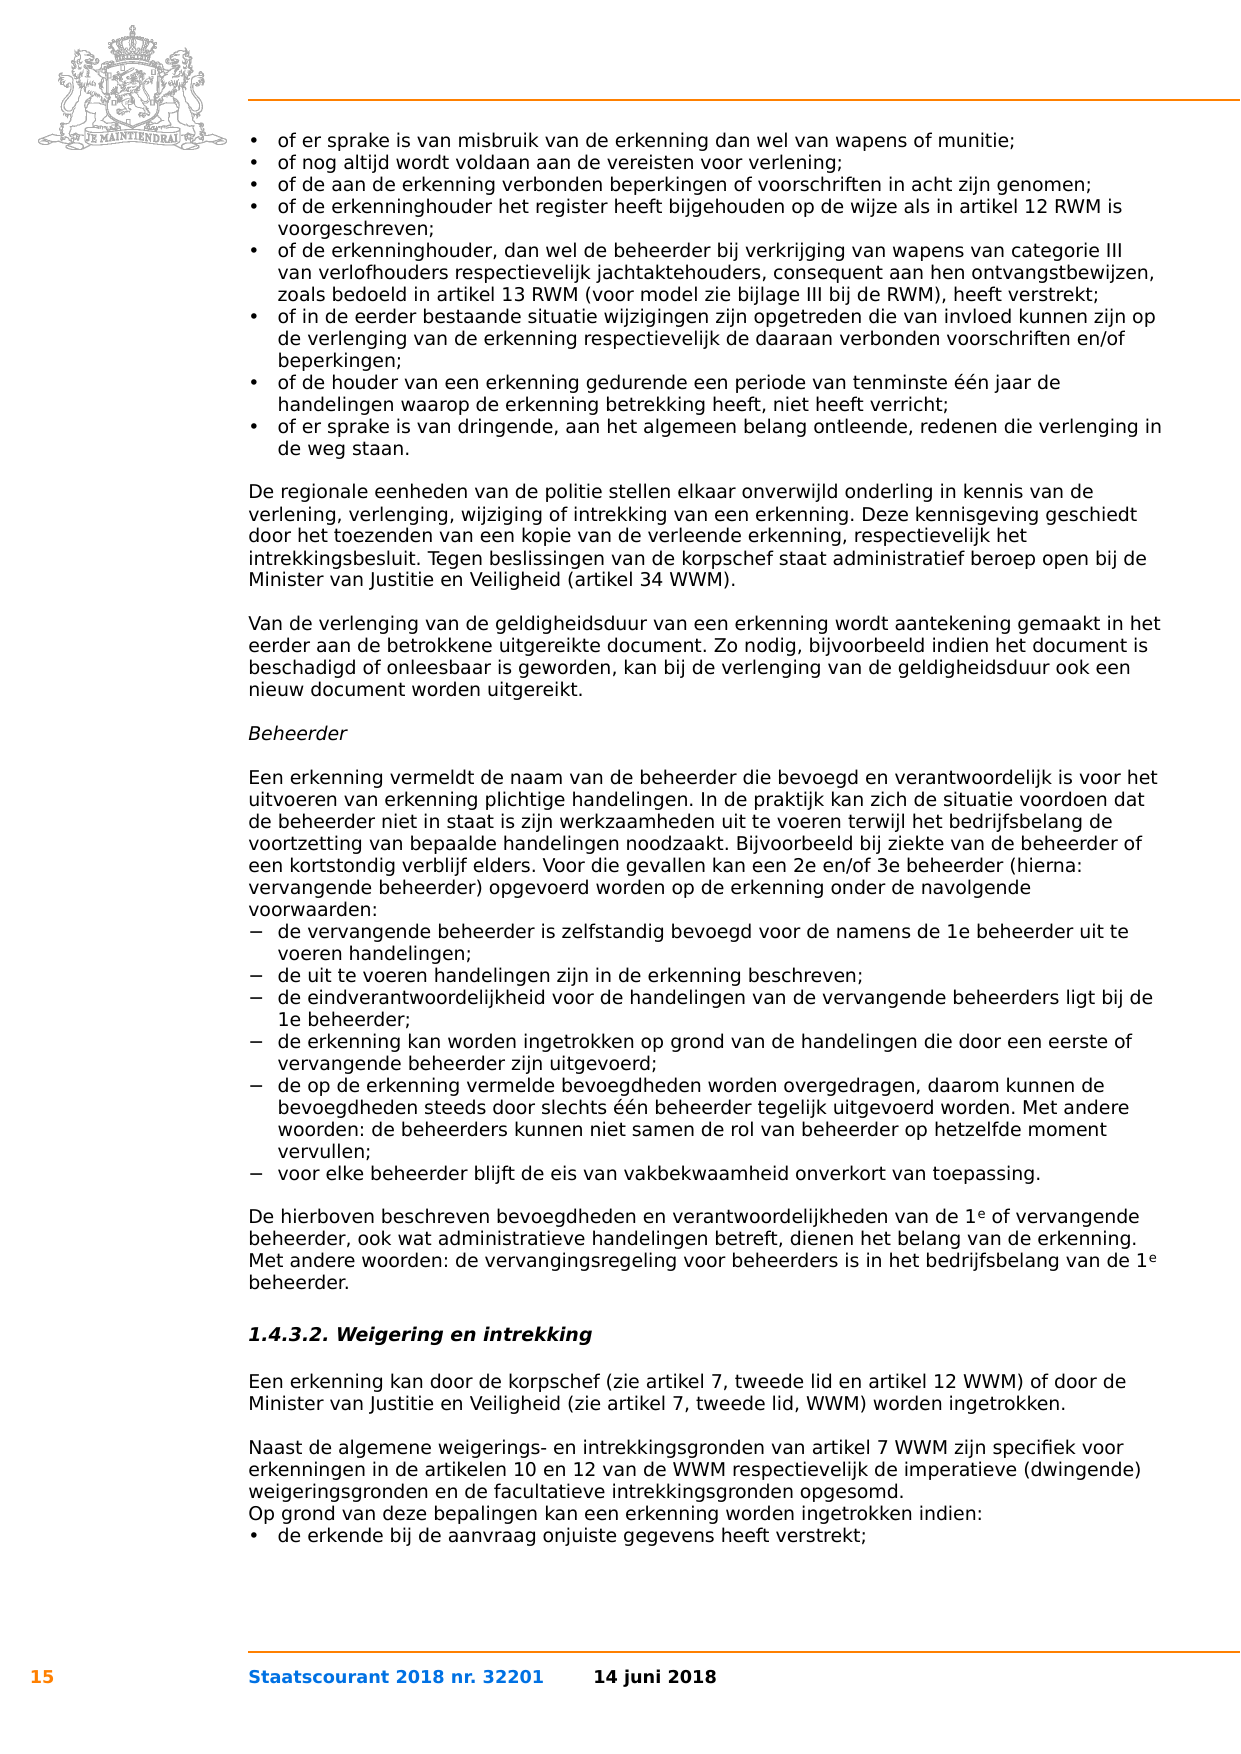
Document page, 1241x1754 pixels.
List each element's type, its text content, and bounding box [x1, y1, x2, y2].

text • of nog altijd wordt voldaan aan de vereisten voor verlening; [248, 152, 1163, 174]
text − voor elke beheerder blijft de eis van vakbekwaamheid onverkort van toepassing. [248, 1162, 1163, 1184]
text • of de erkenninghouder het register heeft bijgehouden op de wijze als in artikel 12 RWM is voorgeschreven; [248, 196, 1163, 240]
text Op grond van deze bepalingen kan een erkenning worden ingetrokken indien: [248, 1503, 1163, 1525]
text Een erkenning kan door de korpschef (zie artikel 7, tweede lid en artikel 12 WWM) of door de Minister van Justitie en Veiligheid (zie artikel 7, tweede lid, WWM) worden ingetrokken. [248, 1371, 1163, 1415]
text • de erkende bij de aanvraag onjuiste gegevens heeft verstrekt; [248, 1525, 1163, 1547]
text • of de houder van een erkenning gedurende een periode van tenminste één jaar de handelingen waarop de erkenning betrekking heeft, niet heeft verricht; [248, 372, 1163, 416]
text − de erkenning kan worden ingetrokken op grond van de handelingen die door een eerste of vervangende beheerder zijn uitgevoerd; [248, 1031, 1163, 1074]
text − de vervangende beheerder is zelfstandig bevoegd voor de namens de 1e beheerder uit te voeren handelingen; [248, 921, 1163, 965]
text De hierboven beschreven bevoegdheden en verantwoordelijkheden van de 1e of vervangende beheerder, ook wat administratieve handelingen betreft, dienen het belang van de erkenning. Met andere woorden: de vervangingsregeling voor beheerders is in het bedrijfsbelang van de 1e beheerder. [248, 1206, 1163, 1294]
text • of er sprake is van dringende, aan het algemeen belang ontleende, redenen die verlenging in de weg staan. [248, 416, 1163, 459]
text • of er sprake is van misbruik van de erkenning dan wel van wapens of munitie; [248, 130, 1163, 152]
picture [38, 25, 227, 150]
text − de uit te voeren handelingen zijn in de erkenning beschreven; [248, 965, 1163, 987]
text • of de aan de erkenning verbonden beperkingen of voorschriften in acht zijn genomen; [248, 174, 1163, 196]
text − de eindverantwoordelijkheid voor de handelingen van de vervangende beheerders ligt bij de 1e beheerder; [248, 987, 1163, 1031]
text Van de verlenging van de geldigheidsduur van een erkenning wordt aantekening gemaakt in het eerder aan de betrokkene uitgereikte document. Zo nodig, bijvoorbeeld indien het document is beschadigd of onleesbaar is geworden, kan bij de verlenging van de geldigheidsduur ook een nieuw document worden uitgereikt. [248, 613, 1163, 701]
subtitle Beheerder [248, 723, 1163, 745]
text Een erkenning vermeldt de naam van de beheerder die bevoegd en verantwoordelijk is voor het uitvoeren van erkenning plichtige handelingen. In de praktijk kan zich de situatie voordoen dat de beheerder niet in staat is zijn werkzaamheden uit te voeren terwijl het bedrijfsbelang de voortzetting van bepaalde handelingen noodzaakt. Bijvoorbeeld bij ziekte van de beheerder of een kortstondig verblijf elders. Voor die gevallen kan een 2e en/of 3e beheerder (hierna: vervangende beheerder) opgevoerd worden op de erkenning onder de navolgende voorwaarden: [248, 767, 1163, 921]
text • of de erkenninghouder, dan wel de beheerder bij verkrijging van wapens van categorie III van verlofhouders respectievelijk jachtaktehouders, consequent aan hen ontvangstbewijzen, zoals bedoeld in artikel 13 RWM (voor model zie bijlage III bij de RWM), heeft verstrekt; [248, 240, 1163, 306]
text • of in de eerder bestaande situatie wijzigingen zijn opgetreden die van invloed kunnen zijn op de verlenging van de erkenning respectievelijk de daaraan verbonden voorschriften en/of beperkingen; [248, 306, 1163, 372]
text − de op de erkenning vermelde bevoegdheden worden overgedragen, daarom kunnen de bevoegdheden steeds door slechts één beheerder tegelijk uitgevoerd worden. Met andere woorden: de beheerders kunnen niet samen de rol van beheerder op hetzelfde moment vervullen; [248, 1074, 1163, 1162]
text Naast de algemene weigerings- en intrekkingsgronden van artikel 7 WWM zijn specifiek voor erkenningen in de artikelen 10 en 12 van de WWM respectievelijk de imperatieve (dwingende) weigeringsgronden en de facultatieve intrekkingsgronden opgesomd. [248, 1437, 1163, 1503]
subtitle 1.4.3.2. Weigering en intrekking [248, 1324, 1163, 1346]
text De regionale eenheden van de politie stellen elkaar onverwijld onderling in kennis van de verlening, verlenging, wijziging of intrekking van een erkenning. Deze kennisgeving geschiedt door het toezenden van een kopie van de verleende erkenning, respectievelijk het intrekkingsbesluit. Tegen beslissingen van de korpschef staat administratief beroep open bij de Minister van Justitie en Veiligheid (artikel 34 WWM). [248, 481, 1163, 591]
